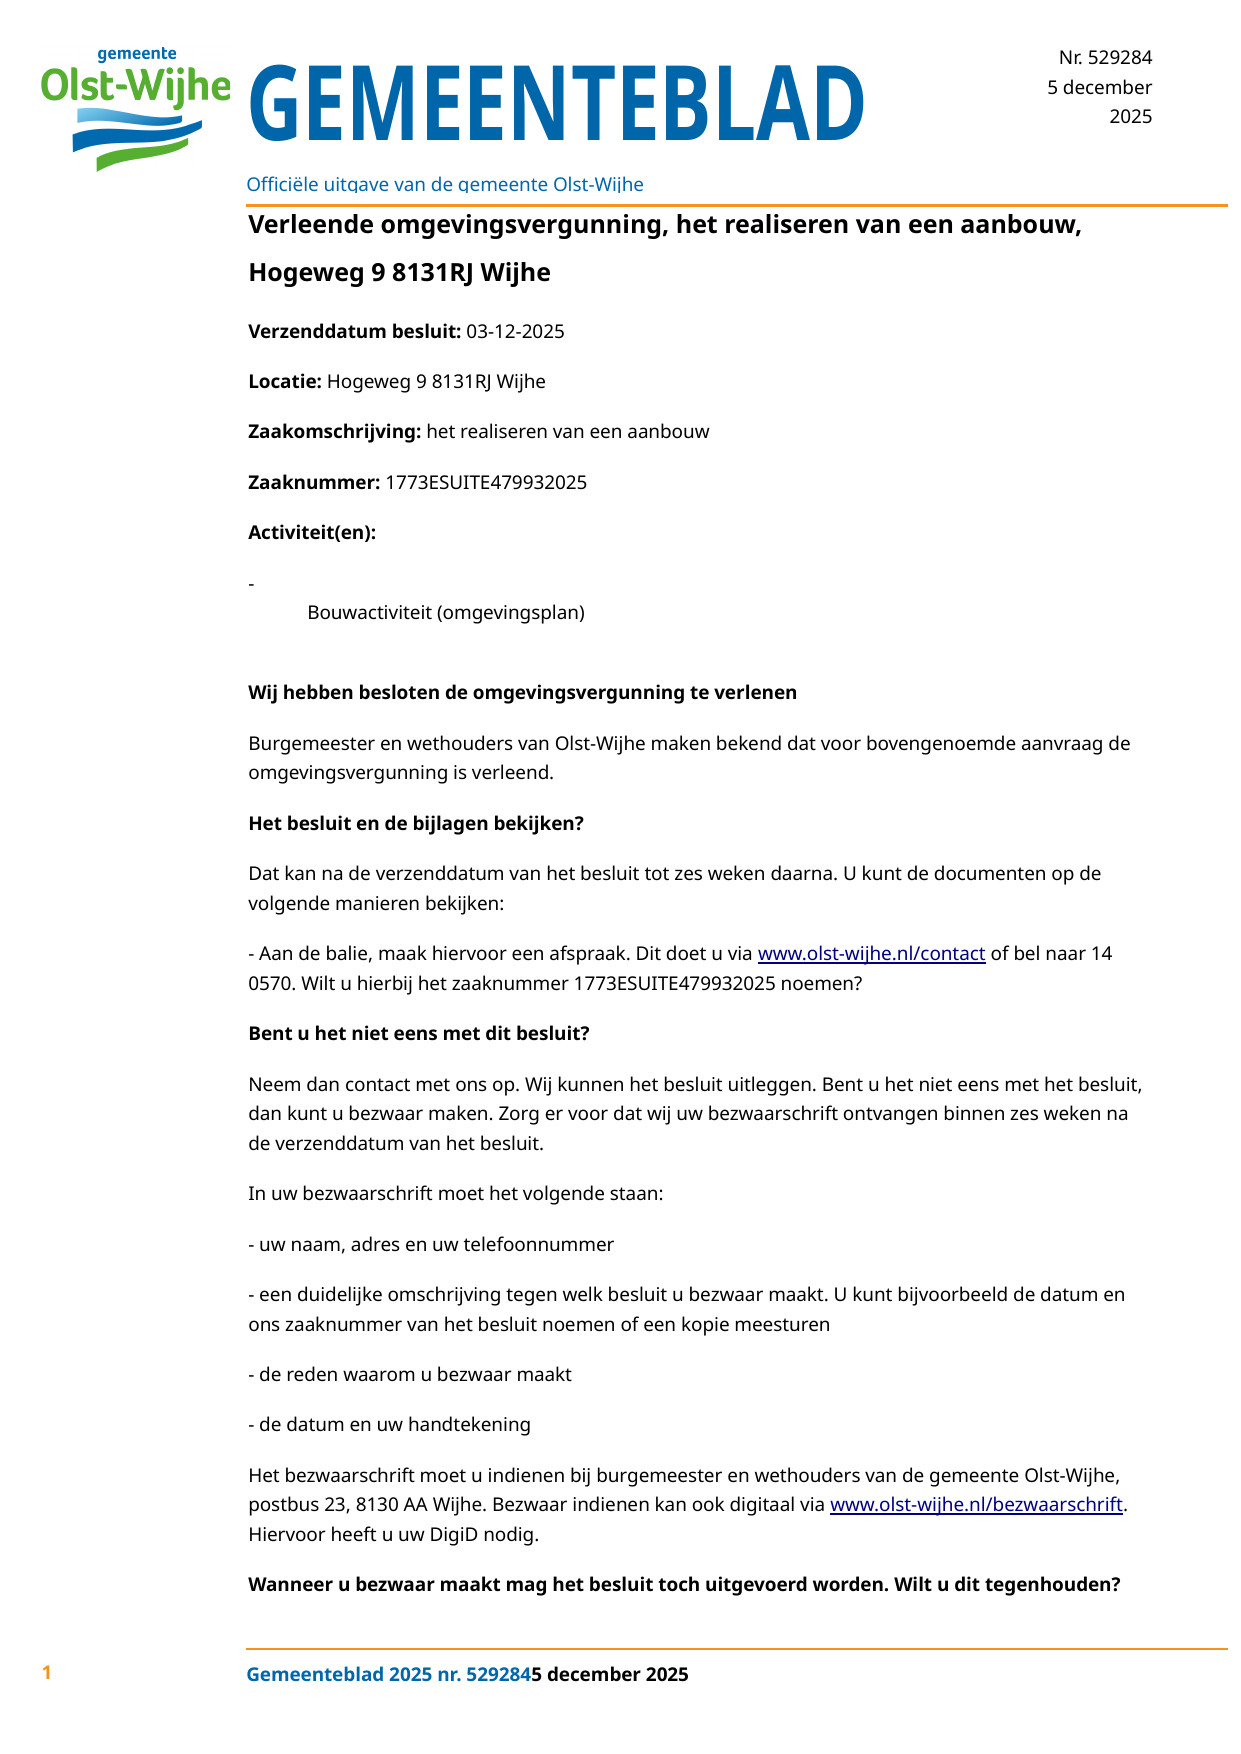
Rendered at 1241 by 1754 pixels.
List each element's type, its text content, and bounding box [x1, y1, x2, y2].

text - een duidelijke omschrijving tegen welk besluit u bezwaar maakt. U kunt bijvoorbeeld de datum en ons zaaknummer van het besluit noemen of een kopie meesturen [248, 1281, 1152, 1337]
text Zaaknummer: 1773ESUITE479932025 [248, 469, 1152, 495]
text - de datum en uw handtekening [248, 1412, 1152, 1437]
text Bent u het niet eens met dit besluit? [248, 1020, 1152, 1046]
text Locatie: Hogeweg 9 8131RJ Wijhe [248, 368, 1152, 394]
text Zaakomschrijving: het realiseren van een aanbouw [248, 419, 1152, 444]
picture [41, 47, 231, 172]
text Verzenddatum besluit: 03-12-2025 [248, 318, 1152, 344]
text Activiteit(en): [248, 519, 1152, 545]
text - uw naam, adres en uw telefoonnummer [248, 1231, 1152, 1257]
list Bouwactiviteit (omgevingsplan) [248, 599, 1152, 625]
text Burgemeester en wethouders van Olst-Wijhe maken bekend dat voor bovengenoemde aanvraag de omgevingsvergunning is verleend. [248, 730, 1152, 785]
text Dat kan na de verzenddatum van het besluit tot zes weken daarna. U kunt de documenten op de volgende manieren bekijken: [248, 860, 1152, 916]
text Het bezwaarschrift moet u indienen bij burgemeester en wethouders van de gemeente Olst-Wijhe, postbus 23, 8130 AA Wijhe. Bezwaar indienen kan ook digitaal via www.olst-wijhe.nl/bezwaarschrift. Hiervoor heeft u uw DigiD nodig. [248, 1462, 1152, 1547]
text Verleende omgevingsvergunning, het realiseren van een aanbouw, Hogeweg 9 8131RJ Wijhe [248, 207, 1152, 288]
text Neem dan contact met ons op. Wij kunnen het besluit uitleggen. Bent u het niet eens met het besluit, dan kunt u bezwaar maken. Zorg er voor dat wij uw bezwaarschrift ontvangen binnen zes weken na de verzenddatum van het besluit. [248, 1071, 1152, 1156]
text In uw bezwaarschrift moet het volgende staan: [248, 1180, 1152, 1206]
text - Aan de balie, maak hiervoor een afspraak. Dit doet u via www.olst-wijhe.nl/contact of bel naar 14 0570. Wilt u hierbij het zaaknummer 1773ESUITE479932025 noemen? [248, 940, 1152, 996]
text Wanneer u bezwaar maakt mag het besluit toch uitgevoerd worden. Wilt u dit tegenhouden? [248, 1572, 1152, 1597]
text Het besluit en de bijlagen bekijken? [248, 810, 1152, 836]
text Wij hebben besloten de omgevingsvergunning te verlenen [248, 679, 1152, 705]
text - de reden waarom u bezwaar maakt [248, 1361, 1152, 1387]
